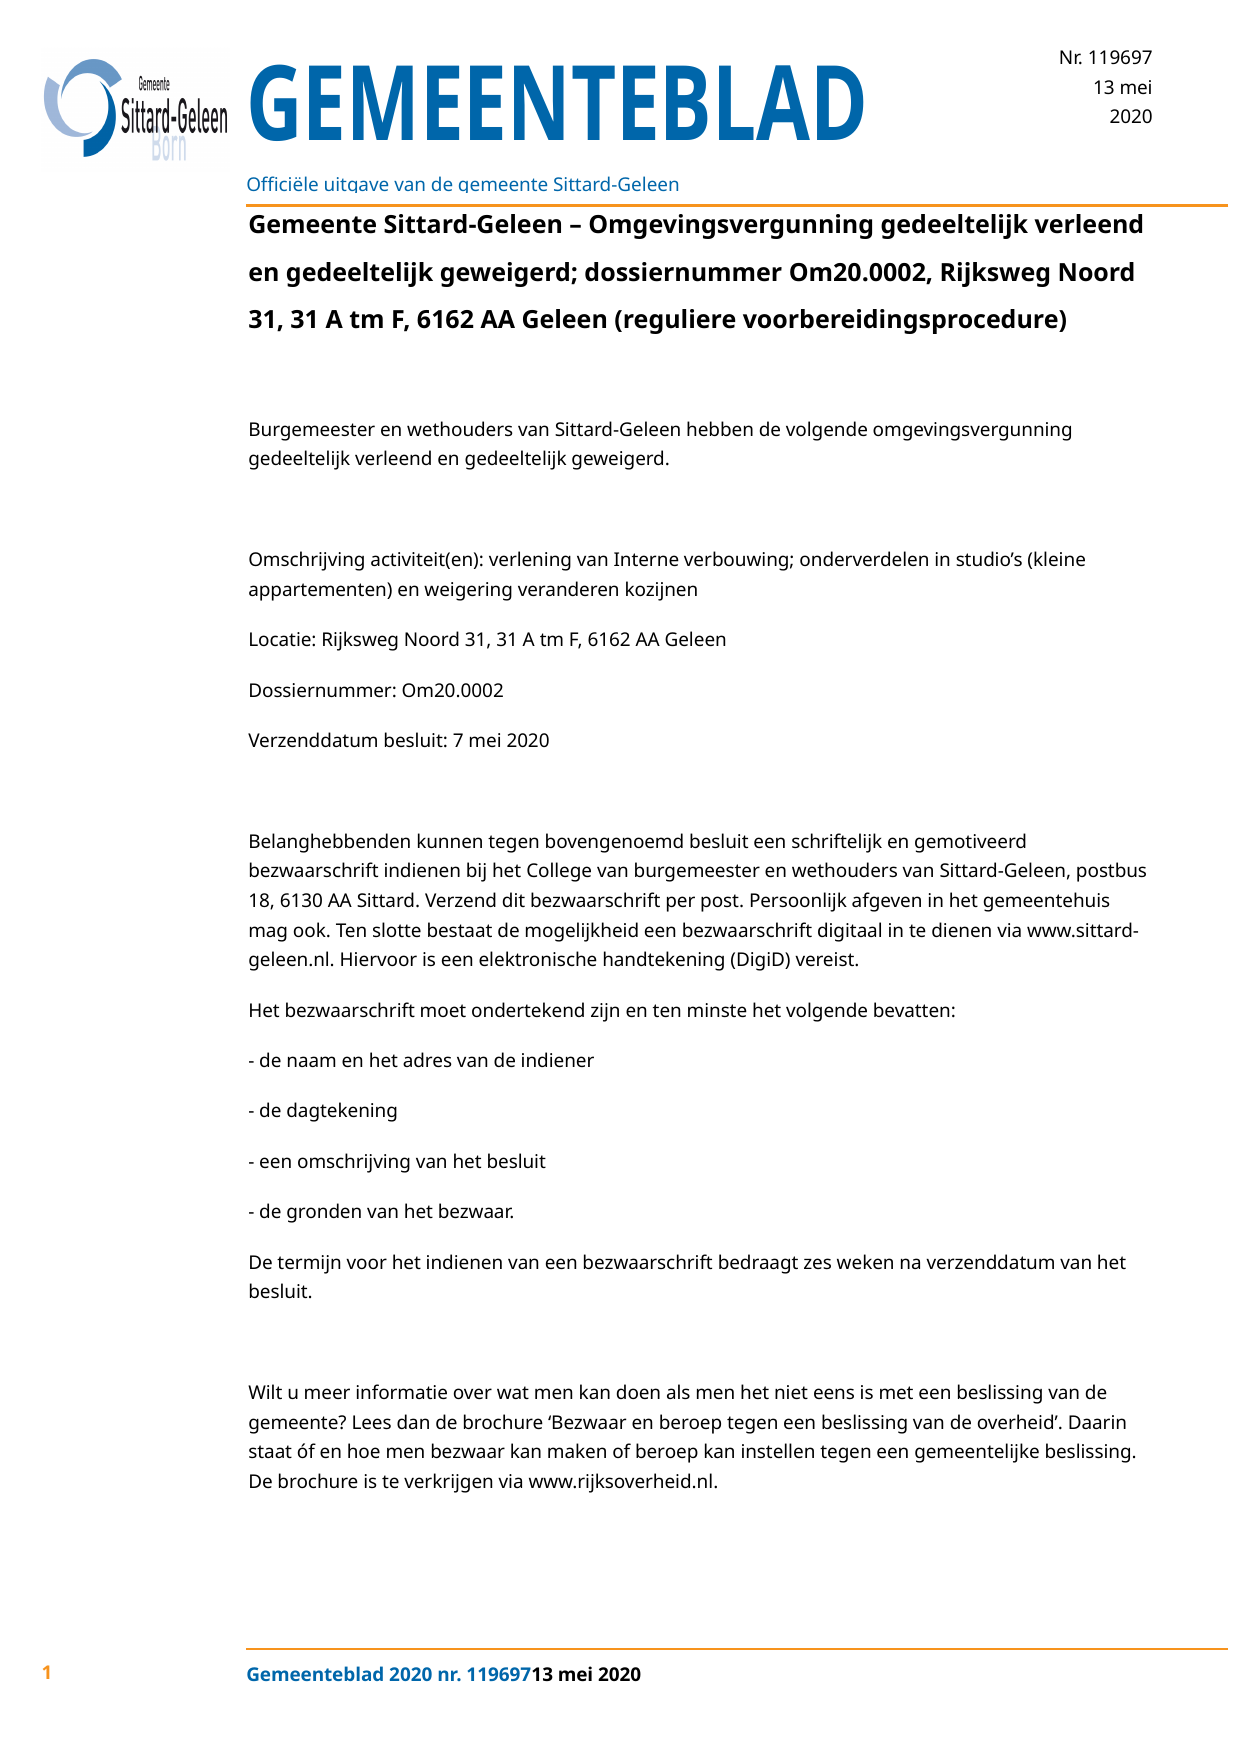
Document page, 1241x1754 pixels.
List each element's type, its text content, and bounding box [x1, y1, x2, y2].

text Belanghebbenden kunnen tegen bovengenoemd besluit een schriftelijk en gemotiveerd bezwaarschrift indienen bij het College van burgemeester en wethouders van Sittard-Geleen, postbus 18, 6130 AA Sittard. Verzend dit bezwaarschrift per post. Persoonlijk afgeven in het gemeentehuis mag ook. Ten slotte bestaat de mogelijkheid een bezwaarschrift digitaal in te dienen via www.sittard-geleen.nl. Hiervoor is een elektronische handtekening (DigiD) vereist. [248, 828, 1152, 972]
text - de naam en het adres van de indiener [248, 1047, 1152, 1073]
text Verzenddatum besluit: 7 mei 2020 [248, 727, 1152, 753]
text Dossiernummer: Om20.0002 [248, 677, 1152, 702]
text Gemeente Sittard-Geleen – Omgevingsvergunning gedeeltelijk verleend en gedeeltelijk geweigerd; dossiernummer Om20.0002, Rijksweg Noord 31, 31 A tm F, 6162 AA Geleen (reguliere voorbereidingsprocedure) [248, 207, 1152, 336]
picture [41, 47, 231, 172]
text Het bezwaarschrift moet ondertekend zijn en ten minste het volgende bevatten: [248, 997, 1152, 1022]
text - de gronden van het bezwaar. [248, 1198, 1152, 1224]
text - een omschrijving van het besluit [248, 1148, 1152, 1174]
text Locatie: Rijksweg Noord 31, 31 A tm F, 6162 AA Geleen [248, 626, 1152, 652]
text - de dagtekening [248, 1098, 1152, 1123]
text Wilt u meer informatie over wat men kan doen als men het niet eens is met een beslissing van de gemeente? Lees dan de brochure ‘Bezwaar en beroep tegen een beslissing van de overheid’. Daarin staat óf en hoe men bezwaar kan maken of beroep kan instellen tegen een gemeentelijke beslissing. De brochure is te verkrijgen via www.rijksoverheid.nl. [248, 1379, 1152, 1494]
text Omschrijving activiteit(en): verlening van Interne verbouwing; onderverdelen in studio’s (kleine appartementen) en weigering veranderen kozijnen [248, 546, 1152, 602]
text De termijn voor het indienen van een bezwaarschrift bedraagt zes weken na verzenddatum van het besluit. [248, 1249, 1152, 1304]
text Burgemeester en wethouders van Sittard-Geleen hebben de volgende omgevingsvergunning gedeeltelijk verleend en gedeeltelijk geweigerd. [248, 416, 1152, 471]
